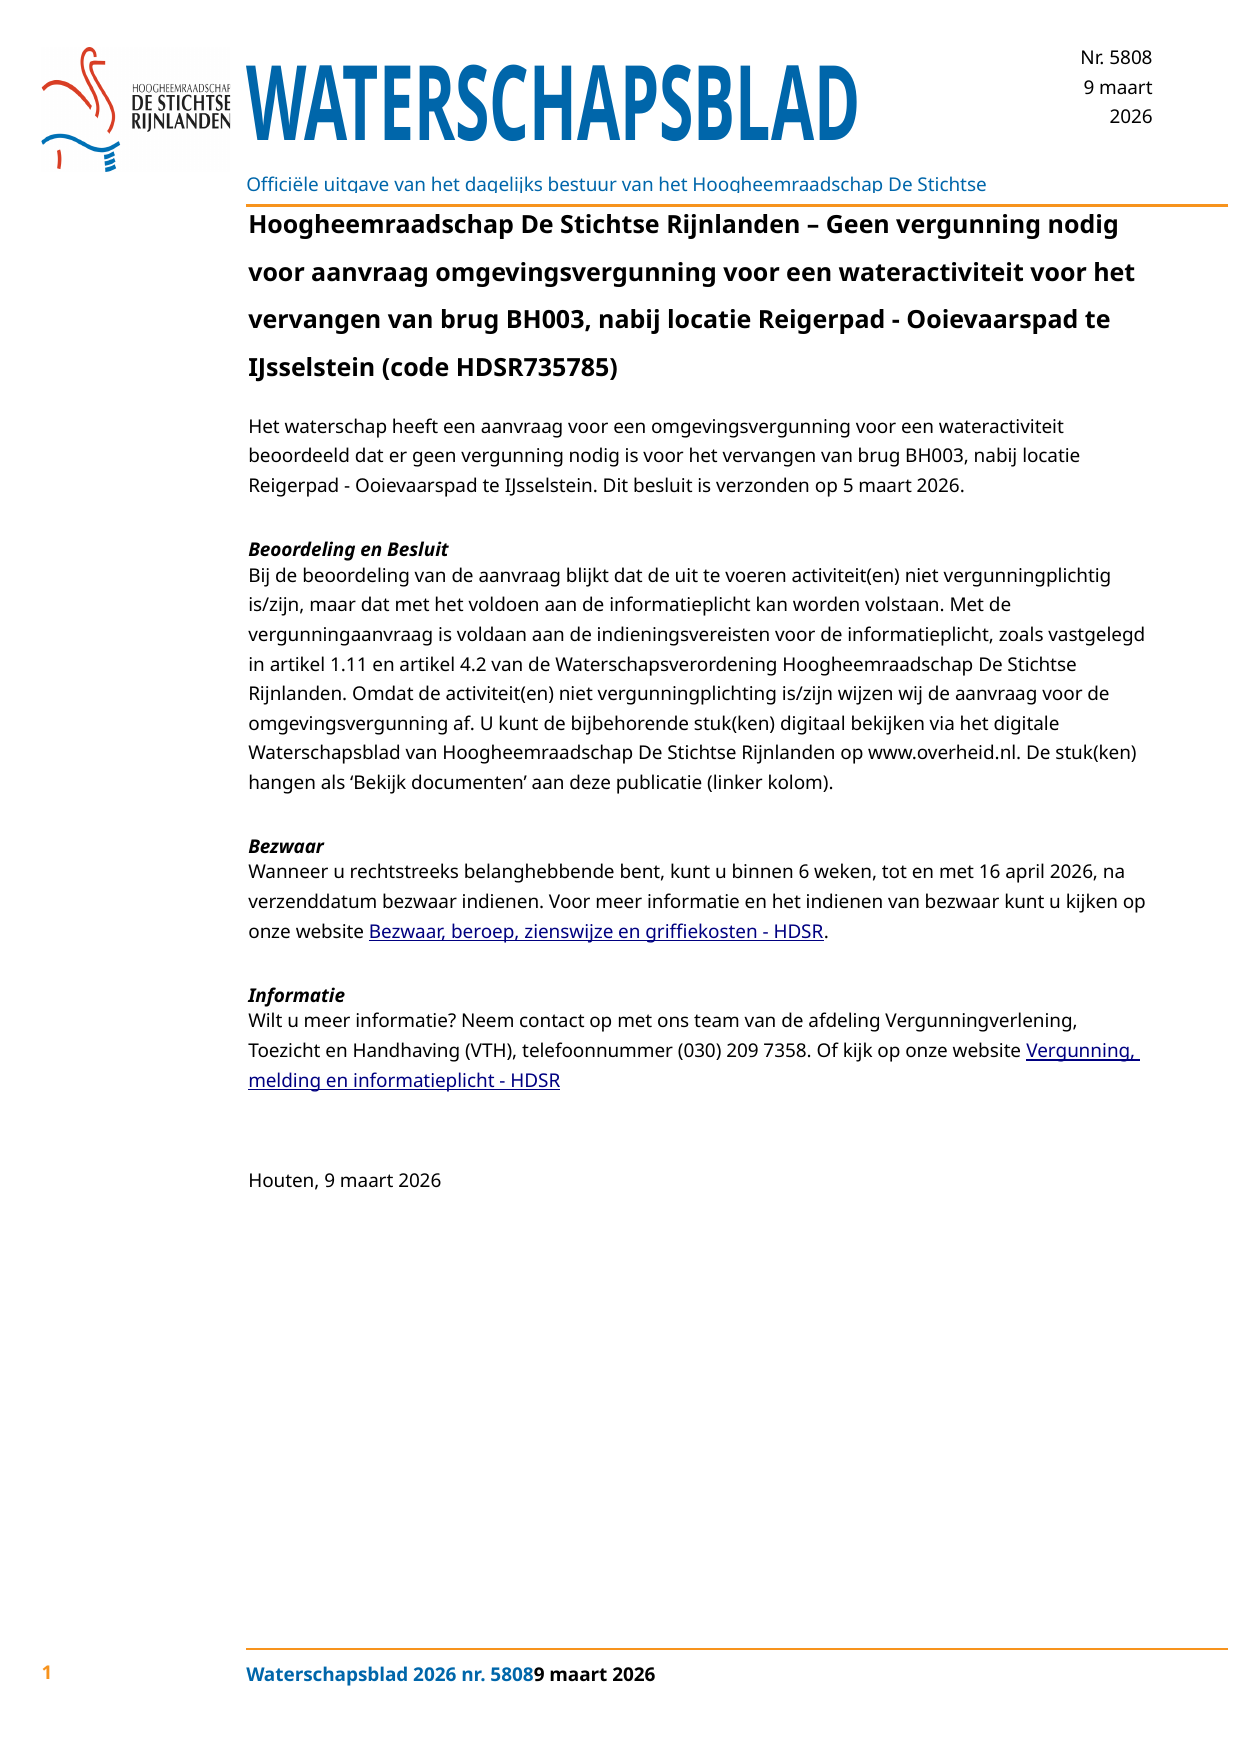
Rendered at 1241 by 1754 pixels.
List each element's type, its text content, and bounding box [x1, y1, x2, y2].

text Wilt u meer informatie? Neem contact op met ons team van de afdeling Vergunningverlening, Toezicht en Handhaving (VTH), telefoonnummer (030) 209 7358. Of kijk op onze website Vergunning, melding en informatieplicht - HDSR [248, 1008, 1152, 1092]
text Informatie [248, 982, 1152, 1008]
picture [41, 47, 231, 172]
text Houten, 9 maart 2026 [248, 1168, 1152, 1193]
text Bezwaar [248, 833, 1152, 859]
text Hoogheemraadschap De Stichtse Rijnlanden – Geen vergunning nodig voor aanvraag omgevingsvergunning voor een wateractiviteit voor het vervangen van brug BH003, nabij locatie Reigerpad - Ooievaarspad te IJsselstein (code HDSR735785) [248, 207, 1152, 384]
text Beoordeling en Besluit [248, 536, 1152, 562]
text Bij de beoordeling van de aanvraag blijkt dat de uit te voeren activiteit(en) niet vergunningplichtig is/zijn, maar dat met het voldoen aan de informatieplicht kan worden volstaan. Met de vergunningaanvraag is voldaan aan de indieningsvereisten voor de informatieplicht, zoals vastgelegd in artikel 1.11 en artikel 4.2 van de Waterschapsverordening Hoogheemraadschap De Stichtse Rijnlanden. Omdat de activiteit(en) niet vergunningplichting is/zijn wijzen wij de aanvraag voor de omgevingsvergunning af. U kunt de bijbehorende stuk(ken) digitaal bekijken via het digitale Waterschapsblad van Hoogheemraadschap De Stichtse Rijnlanden op www.overheid.nl. De stuk(ken) hangen als ‘Bekijk documenten’ aan deze publicatie (linker kolom). [248, 562, 1152, 795]
text Wanneer u rechtstreeks belanghebbende bent, kunt u binnen 6 weken, tot en met 16 april 2026, na verzenddatum bezwaar indienen. Voor meer informatie en het indienen van bezwaar kunt u kijken op onze website Bezwaar, beroep, zienswijze en griffiekosten - HDSR. [248, 859, 1152, 944]
text Het waterschap heeft een aanvraag voor een omgevingsvergunning voor een wateractiviteit beoordeeld dat er geen vergunning nodig is voor het vervangen van brug BH003, nabij locatie Reigerpad - Ooievaarspad te IJsselstein. Dit besluit is verzonden op 5 maart 2026. [248, 413, 1152, 498]
